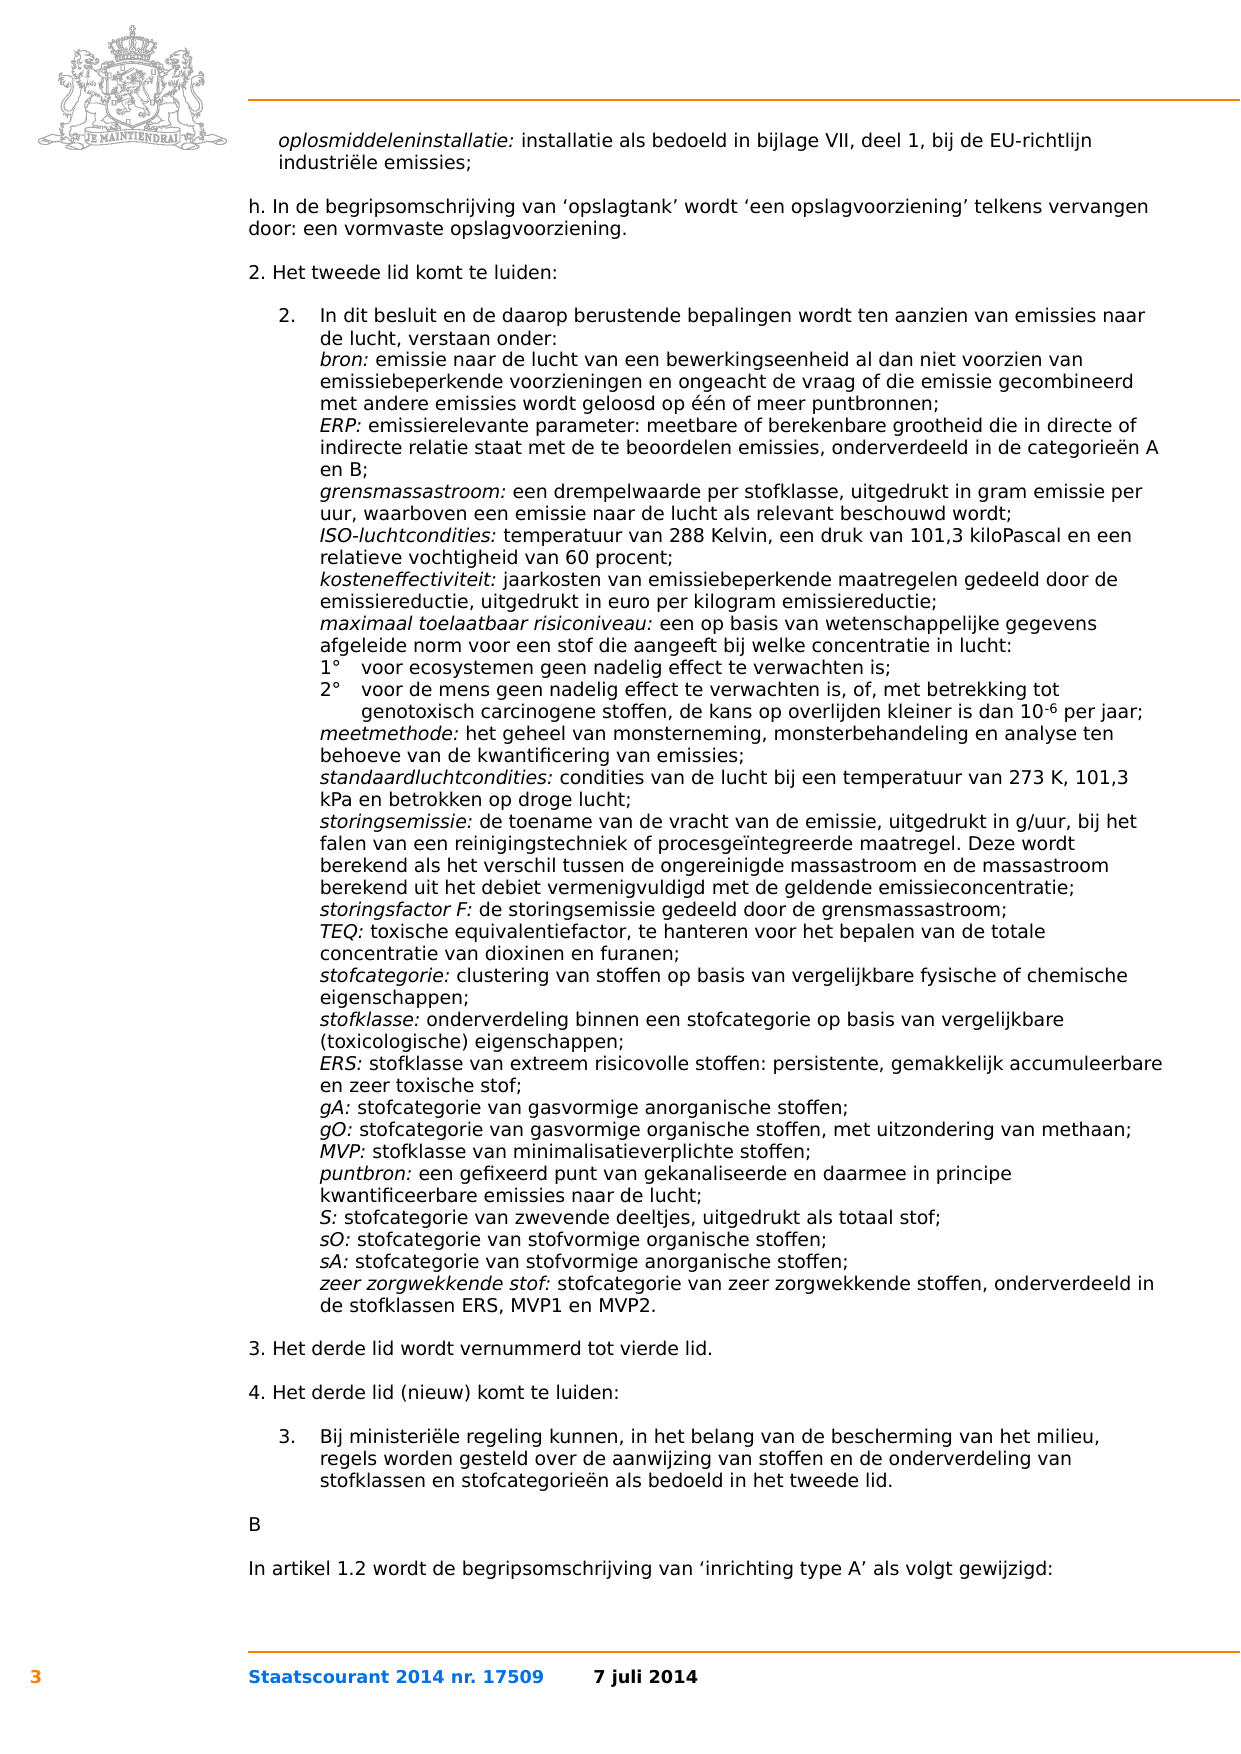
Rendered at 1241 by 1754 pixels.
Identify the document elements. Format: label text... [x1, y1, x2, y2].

text ERP: emissierelevante parameter: meetbare of berekenbare grootheid die in directe of indirecte relatie staat met de te beoordelen emissies, onderverdeeld in de categorieën A en B; [319, 415, 1163, 481]
text stofcategorie: clustering van stoffen op basis van vergelijkbare fysische of chemische eigenschappen; [319, 965, 1163, 1009]
text puntbron: een gefixeerd punt van gekanaliseerde en daarmee in principe kwantificeerbare emissies naar de lucht; [319, 1163, 1163, 1207]
text In artikel 1.2 wordt de begripsomschrijving van ‘inrichting type A’ als volgt gewijzigd: [248, 1558, 1163, 1580]
text sO: stofcategorie van stofvormige organische stoffen; [319, 1228, 1163, 1251]
text 4. Het derde lid (nieuw) komt te luiden: [248, 1382, 1163, 1404]
text maximaal toelaatbaar risiconiveau: een op basis van wetenschappelijke gegevens afgeleide norm voor een stof die aangeeft bij welke concentratie in lucht: [319, 613, 1163, 657]
text sA: stofcategorie van stofvormige anorganische stoffen; [319, 1251, 1163, 1272]
text TEQ: toxische equivalentiefactor, te hanteren voor het bepalen van de totale concentratie van dioxinen en furanen; [319, 921, 1163, 965]
text oplosmiddeleninstallatie: installatie als bedoeld in bijlage VII, deel 1, bij de EU-richtlijn industriële emissies; [278, 130, 1163, 174]
text B [248, 1514, 1163, 1536]
text stofklasse: onderverdeling binnen een stofcategorie op basis van vergelijkbare (toxicologische) eigenschappen; [319, 1009, 1163, 1053]
text meetmethode: het geheel van monsterneming, monsterbehandeling en analyse ten behoeve van de kwantificering van emissies; [319, 723, 1163, 767]
text h. In de begripsomschrijving van ‘opslagtank’ wordt ‘een opslagvoorziening’ telkens vervangen door: een vormvaste opslagvoorziening. [248, 196, 1163, 240]
text 1° voor ecosystemen geen nadelig effect te verwachten is; [319, 657, 1163, 679]
text zeer zorgwekkende stof: stofcategorie van zeer zorgwekkende stoffen, onderverdeeld in de stofklassen ERS, MVP1 en MVP2. [319, 1272, 1163, 1316]
text MVP: stofklasse van minimalisatieverplichte stoffen; [319, 1141, 1163, 1163]
text 2° voor de mens geen nadelig effect te verwachten is, of, met betrekking tot genotoxisch carcinogene stoffen, de kans op overlijden kleiner is dan 10-6 per jaar; [319, 679, 1163, 723]
text ERS: stofklasse van extreem risicovolle stoffen: persistente, gemakkelijk accumuleerbare en zeer toxische stof; [319, 1053, 1163, 1097]
text storingsemissie: de toename van de vracht van de emissie, uitgedrukt in g/uur, bij het falen van een reinigingstechniek of procesgeïntegreerde maatregel. Deze wordt berekend als het verschil tussen de ongereinigde massastroom en de massastroom berekend uit het debiet vermenigvuldigd met de geldende emissieconcentratie; [319, 811, 1163, 899]
text storingsfactor F: de storingsemissie gedeeld door de grensmassastroom; [319, 899, 1163, 921]
text gO: stofcategorie van gasvormige organische stoffen, met uitzondering van methaan; [319, 1119, 1163, 1141]
picture [38, 25, 227, 150]
text standaardluchtcondities: condities van de lucht bij een temperatuur van 273 K, 101,3 kPa en betrokken op droge lucht; [319, 767, 1163, 811]
text bron: emissie naar de lucht van een bewerkingseenheid al dan niet voorzien van emissiebeperkende voorzieningen en ongeacht de vraag of die emissie gecombineerd met andere emissies wordt geloosd op één of meer puntbronnen; [319, 349, 1163, 415]
text 2. In dit besluit en de daarop berustende bepalingen wordt ten aanzien van emissies naar de lucht, verstaan onder: [278, 305, 1163, 349]
text grensmassastroom: een drempelwaarde per stofklasse, uitgedrukt in gram emissie per uur, waarboven een emissie naar de lucht als relevant beschouwd wordt; [319, 481, 1163, 525]
text 3. Het derde lid wordt vernummerd tot vierde lid. [248, 1338, 1163, 1360]
text 3. Bij ministeriële regeling kunnen, in het belang van de bescherming van het milieu, regels worden gesteld over de aanwijzing van stoffen en de onderverdeling van stofklassen en stofcategorieën als bedoeld in het tweede lid. [278, 1426, 1163, 1492]
text kosteneffectiviteit: jaarkosten van emissiebeperkende maatregelen gedeeld door de emissiereductie, uitgedrukt in euro per kilogram emissiereductie; [319, 569, 1163, 613]
text ISO-luchtcondities: temperatuur van 288 Kelvin, een druk van 101,3 kiloPascal en een relatieve vochtigheid van 60 procent; [319, 525, 1163, 569]
text 2. Het tweede lid komt te luiden: [248, 262, 1163, 283]
text gA: stofcategorie van gasvormige anorganische stoffen; [319, 1097, 1163, 1119]
text S: stofcategorie van zwevende deeltjes, uitgedrukt als totaal stof; [319, 1207, 1163, 1228]
